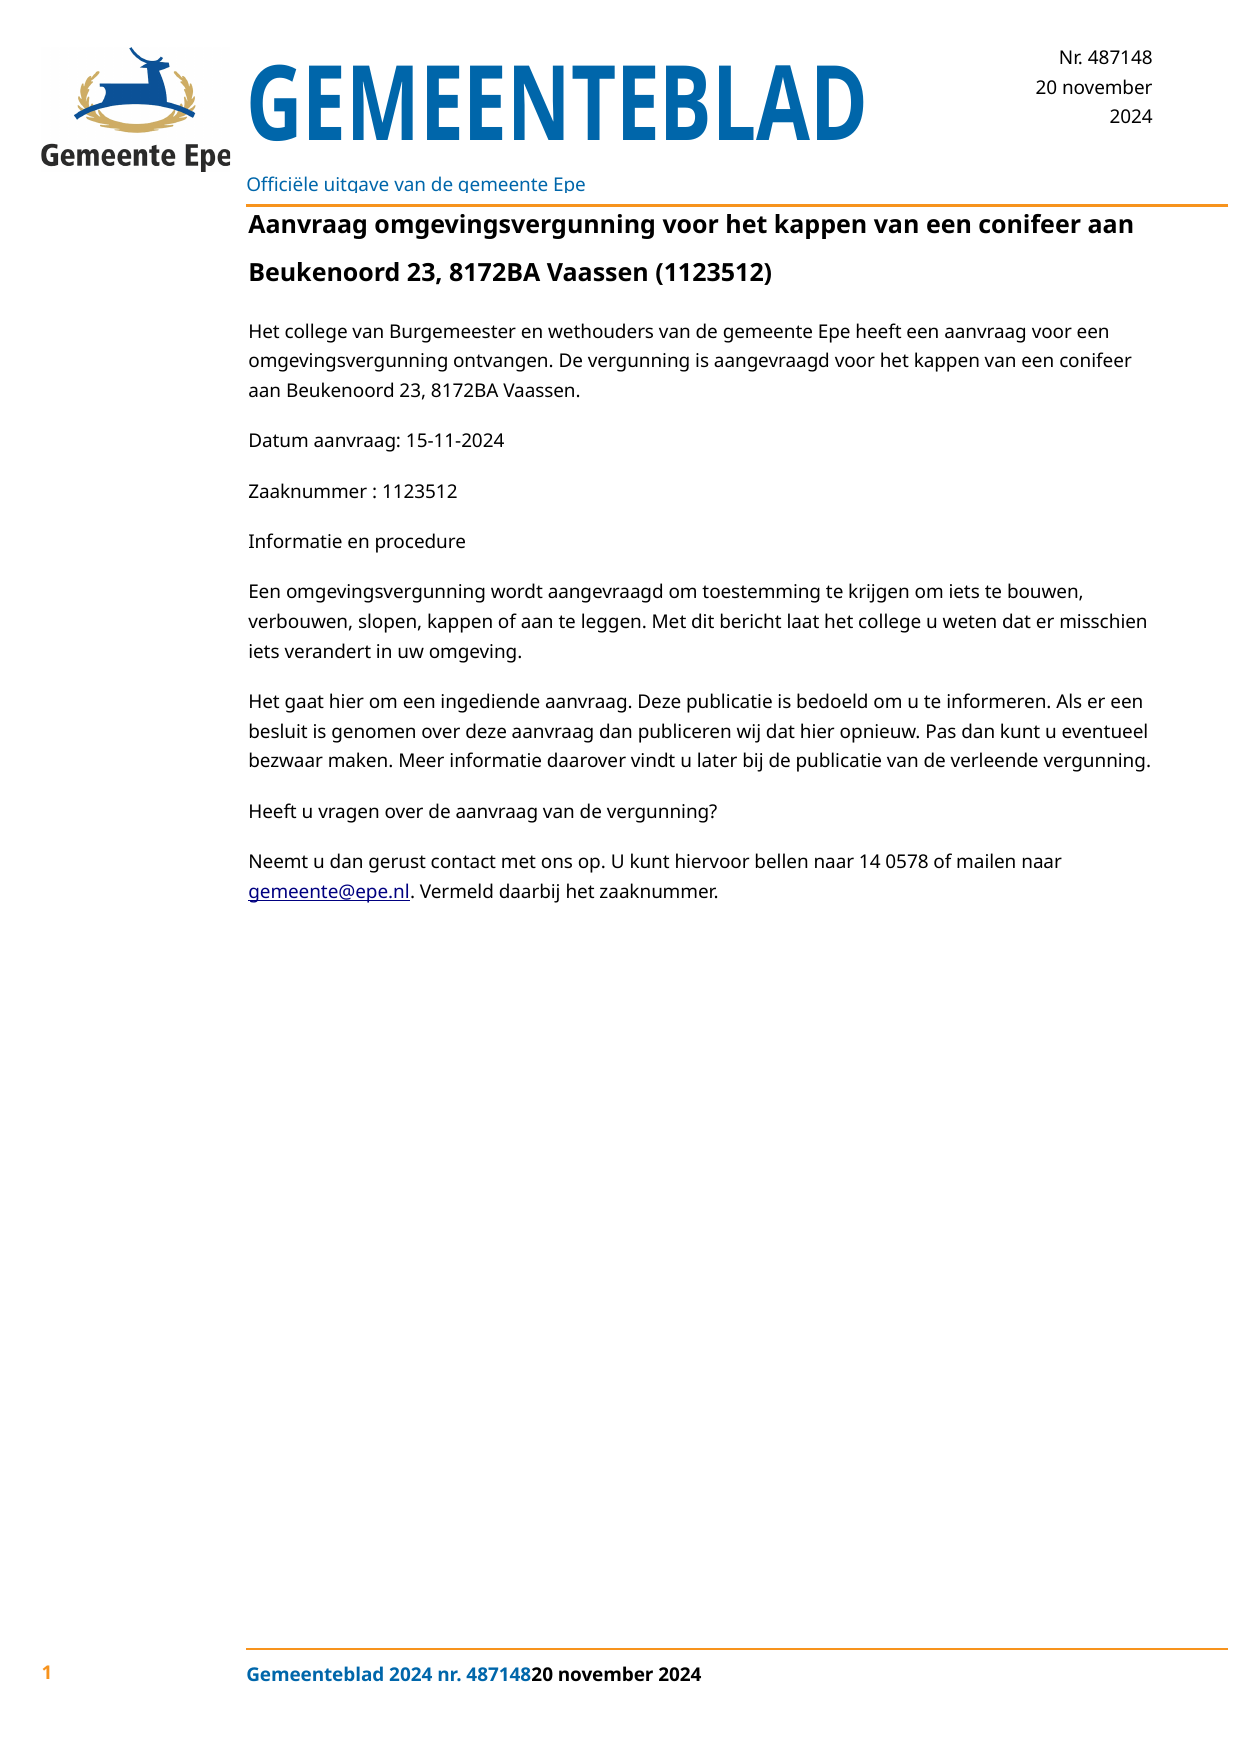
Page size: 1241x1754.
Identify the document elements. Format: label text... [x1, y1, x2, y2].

text Zaaknummer : 1123512 [248, 478, 1152, 504]
text Datum aanvraag: 15-11-2024 [248, 427, 1152, 453]
text Heeft u vragen over de aanvraag van de vergunning? [248, 798, 1152, 824]
text Een omgevingsvergunning wordt aangevraagd om toestemming te krijgen om iets te bouwen, verbouwen, slopen, kappen of aan te leggen. Met dit bericht laat het college u weten dat er misschien iets verandert in uw omgeving. [248, 579, 1152, 664]
text Het college van Burgemeester en wethouders van de gemeente Epe heeft een aanvraag voor een omgevingsvergunning ontvangen. De vergunning is aangevraagd voor het kappen van een conifeer aan Beukenoord 23, 8172BA Vaassen. [248, 318, 1152, 403]
text Neemt u dan gerust contact met ons op. U kunt hiervoor bellen naar 14 0578 of mailen naar gemeente@epe.nl. Vermeld daarbij het zaaknummer. [248, 848, 1152, 904]
picture [41, 47, 231, 172]
text Het gaat hier om een ingediende aanvraag. Deze publicatie is bedoeld om u te informeren. Als er een besluit is genomen over deze aanvraag dan publiceren wij dat hier opnieuw. Pas dan kunt u eventueel bezwaar maken. Meer informatie daarover vindt u later bij de publicatie van de verleende vergunning. [248, 688, 1152, 773]
text Aanvraag omgevingsvergunning voor het kappen van een conifeer aan Beukenoord 23, 8172BA Vaassen (1123512) [248, 207, 1152, 288]
text Informatie en procedure [248, 528, 1152, 554]
